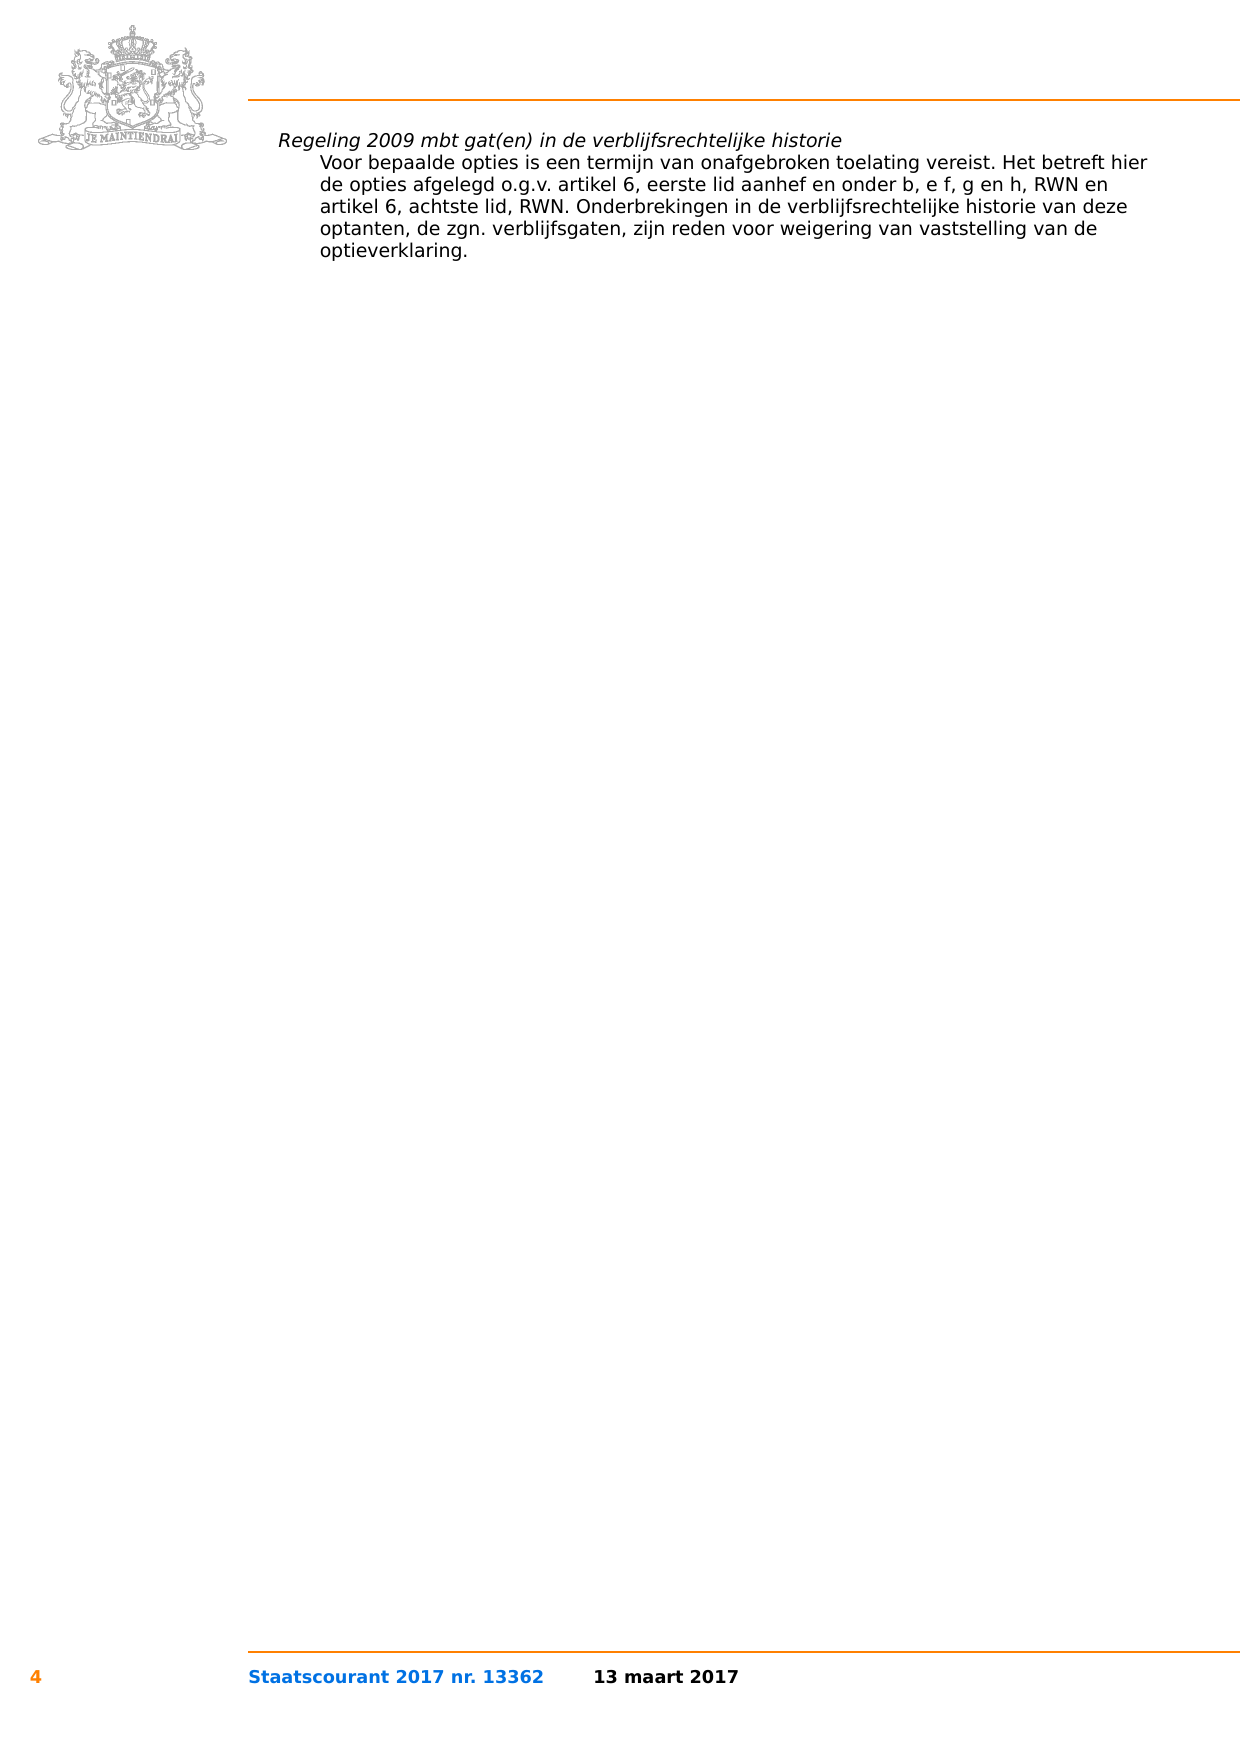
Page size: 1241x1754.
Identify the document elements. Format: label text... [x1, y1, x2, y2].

subtitle Regeling 2009 mbt gat(en) in de verblijfsrechtelijke historie [278, 130, 1163, 152]
picture [38, 25, 227, 150]
text Voor bepaalde opties is een termijn van onafgebroken toelating vereist. Het betreft hier de opties afgelegd o.g.v. artikel 6, eerste lid aanhef en onder b, e f, g en h, RWN en artikel 6, achtste lid, RWN. Onderbrekingen in de verblijfsrechtelijke historie van deze optanten, de zgn. verblijfsgaten, zijn reden voor weigering van vaststelling van de optieverklaring. [319, 152, 1163, 262]
